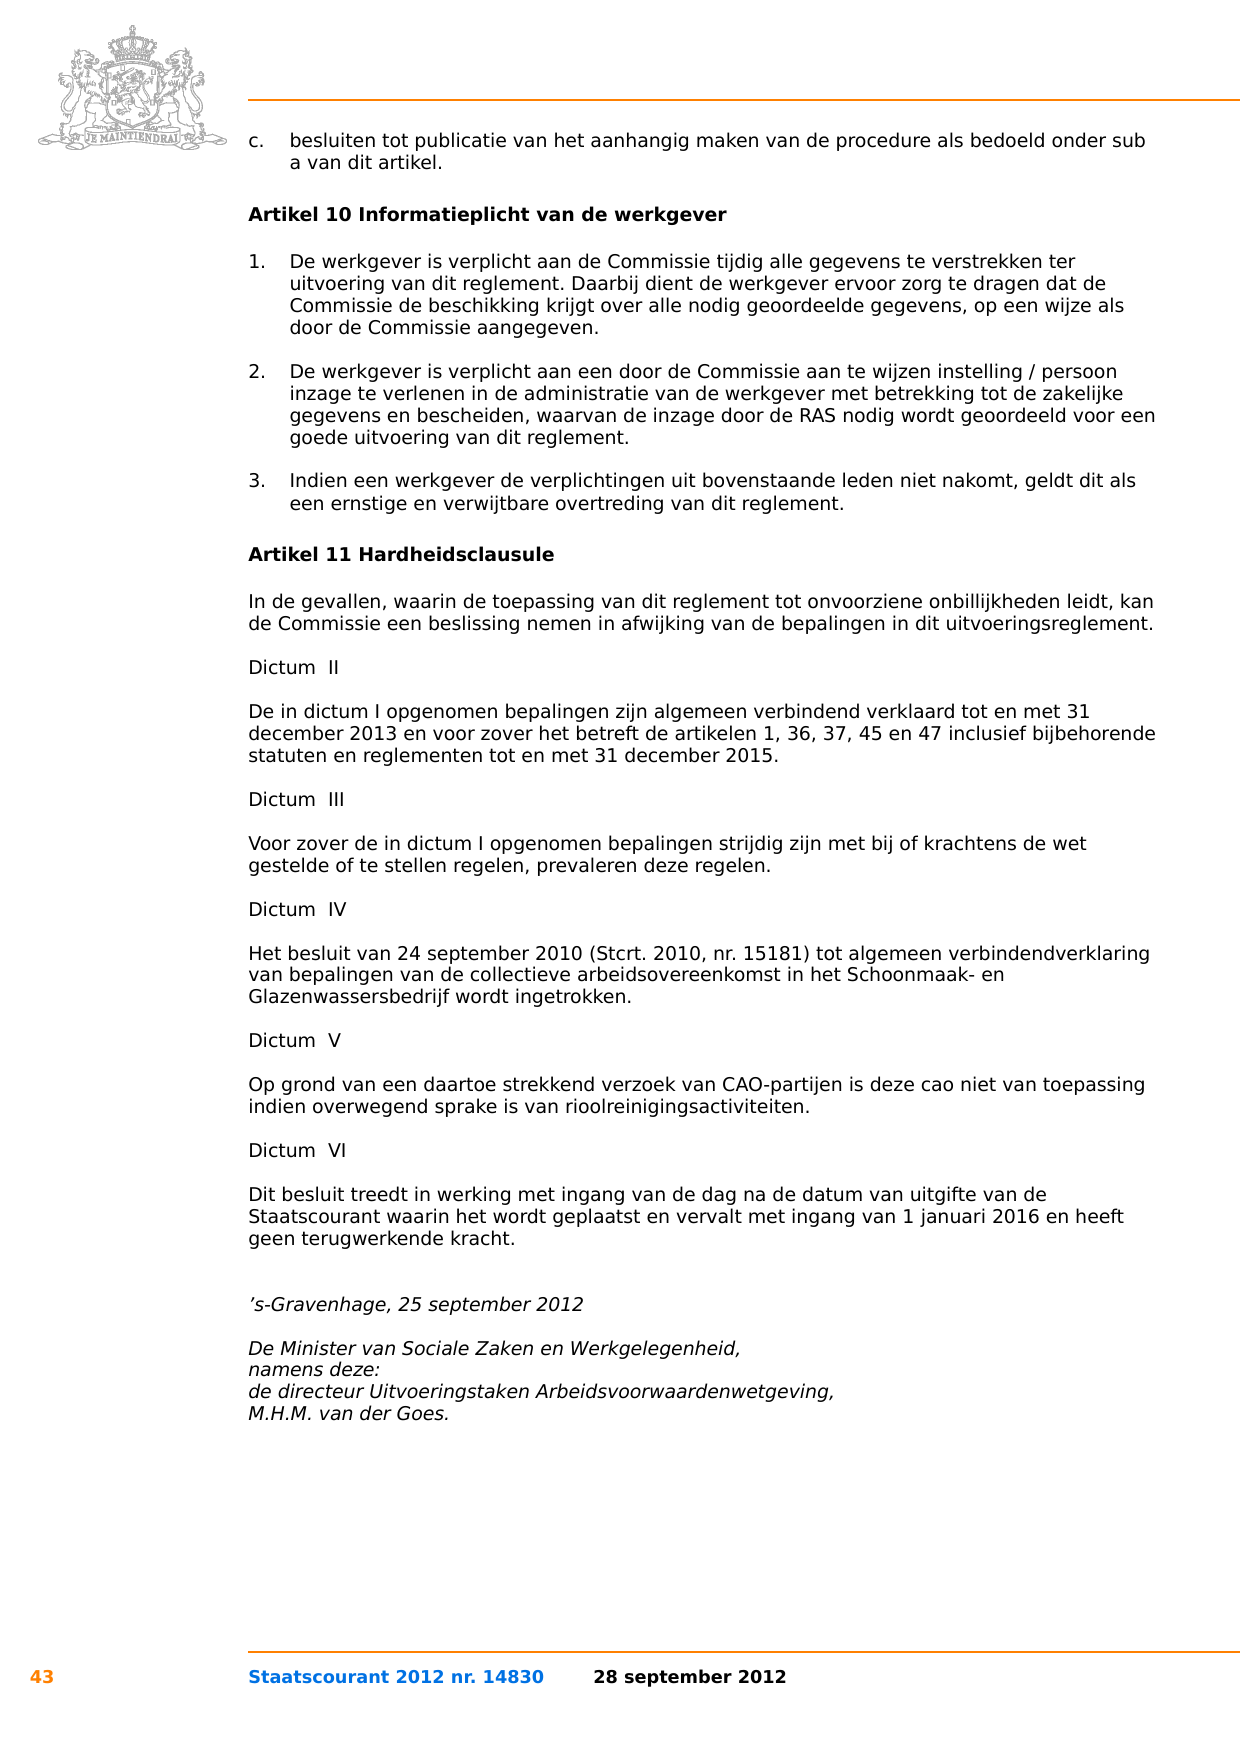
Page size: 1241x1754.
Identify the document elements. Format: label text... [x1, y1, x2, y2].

text 3. Indien een werkgever de verplichtingen uit bovenstaande leden niet nakomt, geldt dit als een ernstige en verwijtbare overtreding van dit reglement. [248, 470, 1163, 514]
text Dictum V [248, 1030, 1163, 1052]
text Het besluit van 24 september 2010 (Stcrt. 2010, nr. 15181) tot algemeen verbindendverklaring van bepalingen van de collectieve arbeidsovereenkomst in het Schoonmaak- en Glazenwassersbedrijf wordt ingetrokken. [248, 942, 1163, 1008]
subtitle Artikel 11 Hardheidsclausule [248, 544, 1163, 566]
text De Minister van Sociale Zaken en Werkgelegenheid, namens deze: de directeur Uitvoeringstaken Arbeidsvoorwaardenwetgeving, M.H.M. van der Goes. [248, 1337, 1163, 1425]
text Op grond van een daartoe strekkend verzoek van CAO-partijen is deze cao niet van toepassing indien overwegend sprake is van rioolreinigingsactiviteiten. [248, 1074, 1163, 1118]
text ’s-Gravenhage, 25 september 2012 [248, 1293, 1163, 1316]
text Dictum VI [248, 1140, 1163, 1162]
subtitle Artikel 10 Informatieplicht van de werkgever [248, 204, 1163, 226]
text c. besluiten tot publicatie van het aanhangig maken van de procedure als bedoeld onder sub a van dit artikel. [248, 130, 1163, 174]
text Dit besluit treedt in werking met ingang van de dag na de datum van uitgifte van de Staatscourant waarin het wordt geplaatst en vervalt met ingang van 1 januari 2016 en heeft geen terugwerkende kracht. [248, 1184, 1163, 1250]
text Dictum III [248, 789, 1163, 811]
text 1. De werkgever is verplicht aan de Commissie tijdig alle gegevens te verstrekken ter uitvoering van dit reglement. Daarbij dient de werkgever ervoor zorg te dragen dat de Commissie de beschikking krijgt over alle nodig geoordeelde gegevens, op een wijze als door de Commissie aangegeven. [248, 251, 1163, 339]
text Voor zover de in dictum I opgenomen bepalingen strijdig zijn met bij of krachtens de wet gestelde of te stellen regelen, prevaleren deze regelen. [248, 833, 1163, 877]
text Dictum II [248, 657, 1163, 679]
text In de gevallen, waarin de toepassing van dit reglement tot onvoorziene onbillijkheden leidt, kan de Commissie een beslissing nemen in afwijking van de bepalingen in dit uitvoeringsreglement. [248, 591, 1163, 635]
picture [38, 25, 227, 150]
text De in dictum I opgenomen bepalingen zijn algemeen verbindend verklaard tot en met 31 december 2013 en voor zover het betreft de artikelen 1, 36, 37, 45 en 47 inclusief bijbehorende statuten en reglementen tot en met 31 december 2015. [248, 701, 1163, 767]
text 2. De werkgever is verplicht aan een door de Commissie aan te wijzen instelling / persoon inzage te verlenen in de administratie van de werkgever met betrekking tot de zakelijke gegevens en bescheiden, waarvan de inzage door de RAS nodig wordt geoordeeld voor een goede uitvoering van dit reglement. [248, 361, 1163, 448]
text Dictum IV [248, 898, 1163, 921]
